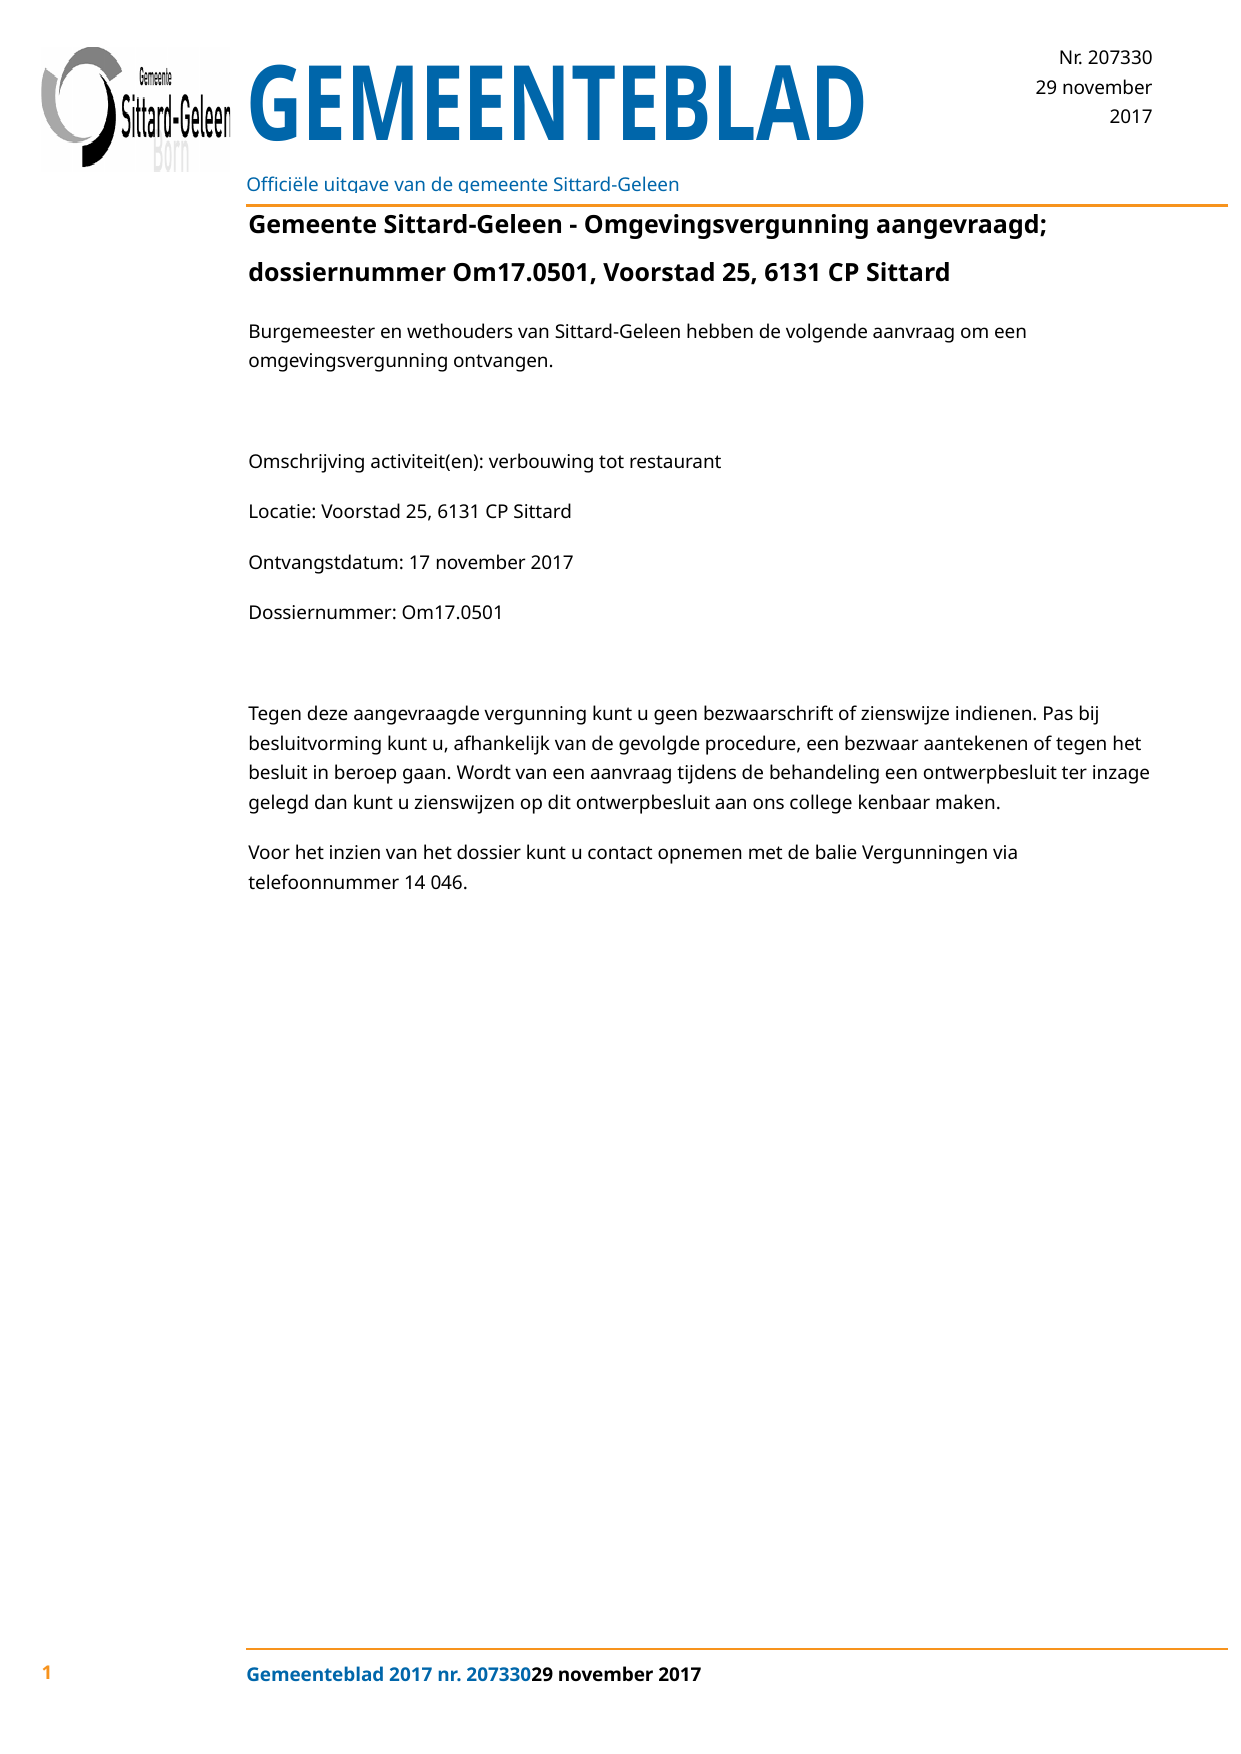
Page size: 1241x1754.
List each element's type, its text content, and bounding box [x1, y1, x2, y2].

text Tegen deze aangevraagde vergunning kunt u geen bezwaarschrift of zienswijze indienen. Pas bij besluitvorming kunt u, afhankelijk van de gevolgde procedure, een bezwaar aantekenen of tegen het besluit in beroep gaan. Wordt van een aanvraag tijdens de behandeling een ontwerpbesluit ter inzage gelegd dan kunt u zienswijzen op dit ontwerpbesluit aan ons college kenbaar maken. [248, 700, 1152, 815]
text Gemeente Sittard-Geleen - Omgevingsvergunning aangevraagd; dossiernummer Om17.0501, Voorstad 25, 6131 CP Sittard [248, 207, 1152, 288]
text Locatie: Voorstad 25, 6131 CP Sittard [248, 499, 1152, 524]
text Voor het inzien van het dossier kunt u contact opnemen met de balie Vergunningen via telefoonnummer 14 046. [248, 839, 1152, 895]
text Omschrijving activiteit(en): verbouwing tot restaurant [248, 448, 1152, 474]
text Dossiernummer: Om17.0501 [248, 599, 1152, 625]
picture [41, 47, 231, 172]
text Ontvangstdatum: 17 november 2017 [248, 549, 1152, 575]
text Burgemeester en wethouders van Sittard-Geleen hebben de volgende aanvraag om een omgevingsvergunning ontvangen. [248, 318, 1152, 373]
